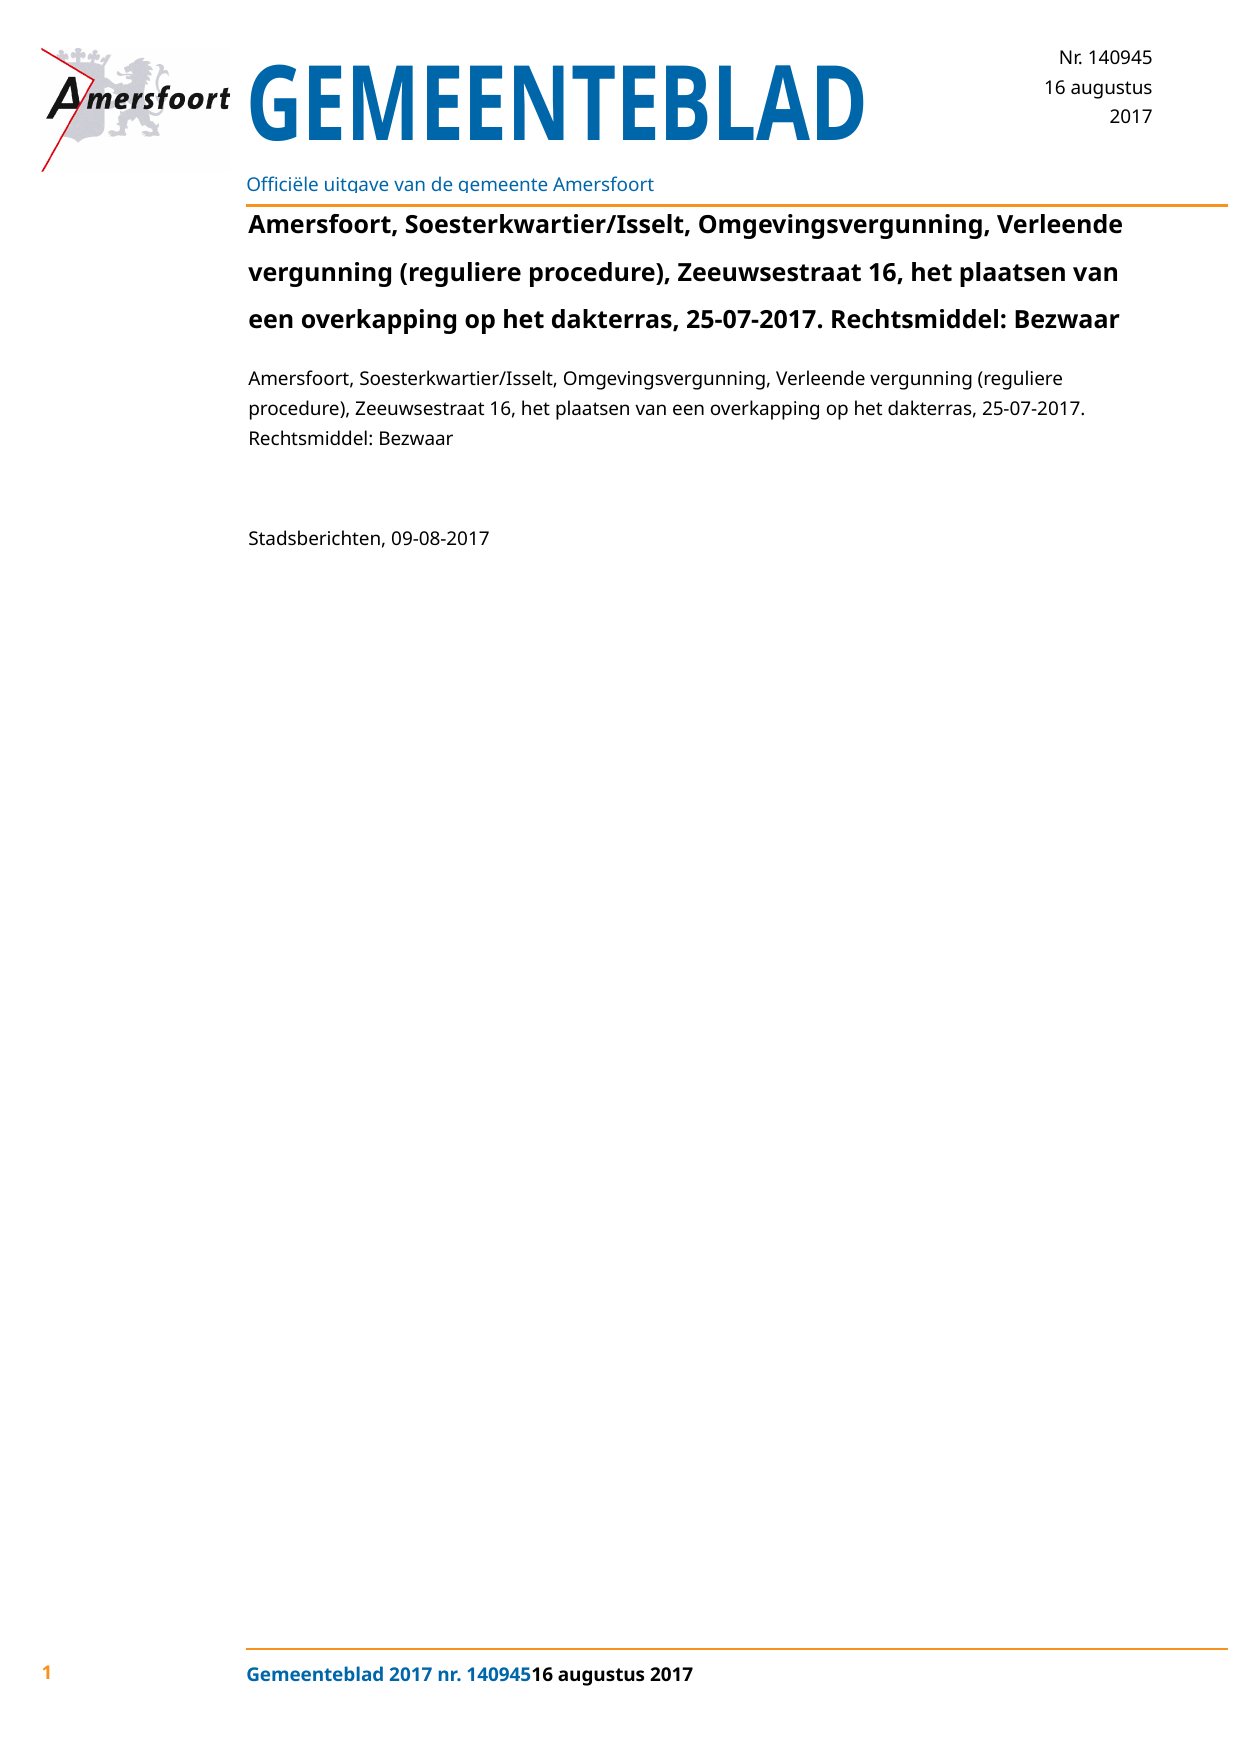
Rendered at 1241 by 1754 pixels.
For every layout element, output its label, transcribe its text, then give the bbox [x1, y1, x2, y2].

picture [41, 47, 231, 172]
text Stadsberichten, 09-08-2017 [248, 526, 1152, 551]
text Amersfoort, Soesterkwartier/Isselt, Omgevingsvergunning, Verleende vergunning (reguliere procedure), Zeeuwsestraat 16, het plaatsen van een overkapping op het dakterras, 25-07-2017. Rechtsmiddel: Bezwaar [248, 207, 1152, 336]
text Amersfoort, Soesterkwartier/Isselt, Omgevingsvergunning, Verleende vergunning (reguliere procedure), Zeeuwsestraat 16, het plaatsen van een overkapping op het dakterras, 25-07-2017. Rechtsmiddel: Bezwaar [248, 366, 1152, 450]
